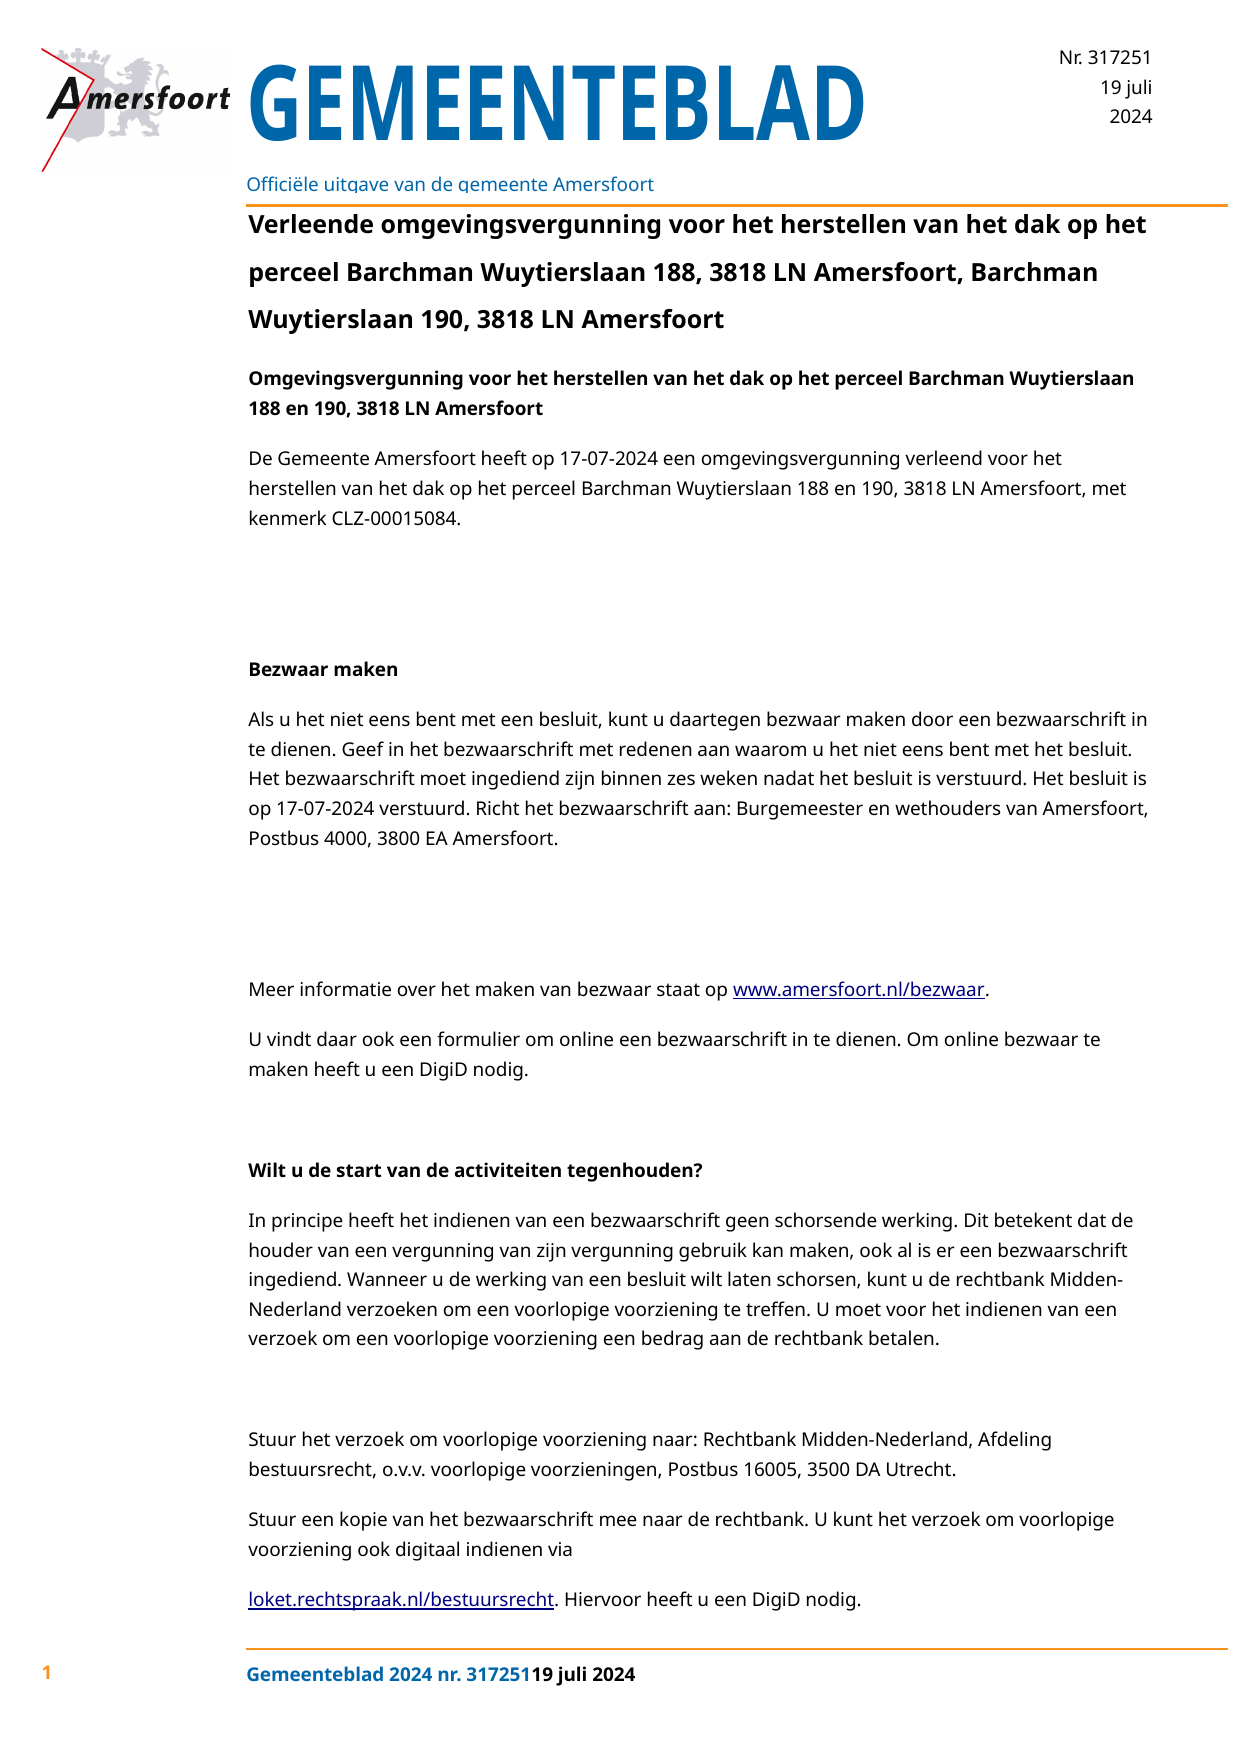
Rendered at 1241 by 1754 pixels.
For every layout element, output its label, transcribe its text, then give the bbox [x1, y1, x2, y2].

picture [41, 47, 231, 172]
text Omgevingsvergunning voor het herstellen van het dak op het perceel Barchman Wuytierslaan 188 en 190, 3818 LN Amersfoort [248, 366, 1152, 421]
text Wilt u de start van de activiteiten tegenhouden? [248, 1157, 1152, 1182]
text Bezwaar maken [248, 656, 1152, 682]
text Meer informatie over het maken van bezwaar staat op www.amersfoort.nl/bezwaar. [248, 976, 1152, 1002]
text U vindt daar ook een formulier om online een bezwaarschrift in te dienen. Om online bezwaar te maken heeft u een DigiD nodig. [248, 1026, 1152, 1082]
text Als u het niet eens bent met een besluit, kunt u daartegen bezwaar maken door een bezwaarschrift in te dienen. Geef in het bezwaarschrift met redenen aan waarom u het niet eens bent met het besluit. Het bezwaarschrift moet ingediend zijn binnen zes weken nadat het besluit is verstuurd. Het besluit is op 17-07-2024 verstuurd. Richt het bezwaarschrift aan: Burgemeester en wethouders van Amersfoort, Postbus 4000, 3800 EA Amersfoort. [248, 706, 1152, 850]
text loket.rechtspraak.nl/bestuursrecht. Hiervoor heeft u een DigiD nodig. [248, 1586, 1152, 1612]
text In principe heeft het indienen van een bezwaarschrift geen schorsende werking. Dit betekent dat de houder van een vergunning van zijn vergunning gebruik kan maken, ook al is er een bezwaarschrift ingediend. Wanneer u de werking van een besluit wilt laten schorsen, kunt u de rechtbank Midden-Nederland verzoeken om een voorlopige voorziening te treffen. U moet voor het indienen van een verzoek om een voorlopige voorziening een bedrag aan de rechtbank betalen. [248, 1207, 1152, 1351]
text Stuur het verzoek om voorlopige voorziening naar: Rechtbank Midden-Nederland, Afdeling bestuursrecht, o.v.v. voorlopige voorzieningen, Postbus 16005, 3500 DA Utrecht. [248, 1426, 1152, 1482]
text Stuur een kopie van het bezwaarschrift mee naar de rechtbank. U kunt het verzoek om voorlopige voorziening ook digitaal indienen via [248, 1506, 1152, 1562]
text De Gemeente Amersfoort heeft op 17-07-2024 een omgevingsvergunning verleend voor het herstellen van het dak op het perceel Barchman Wuytierslaan 188 en 190, 3818 LN Amersfoort, met kenmerk CLZ-00015084. [248, 446, 1152, 530]
text Verleende omgevingsvergunning voor het herstellen van het dak op het perceel Barchman Wuytierslaan 188, 3818 LN Amersfoort, Barchman Wuytierslaan 190, 3818 LN Amersfoort [248, 207, 1152, 336]
